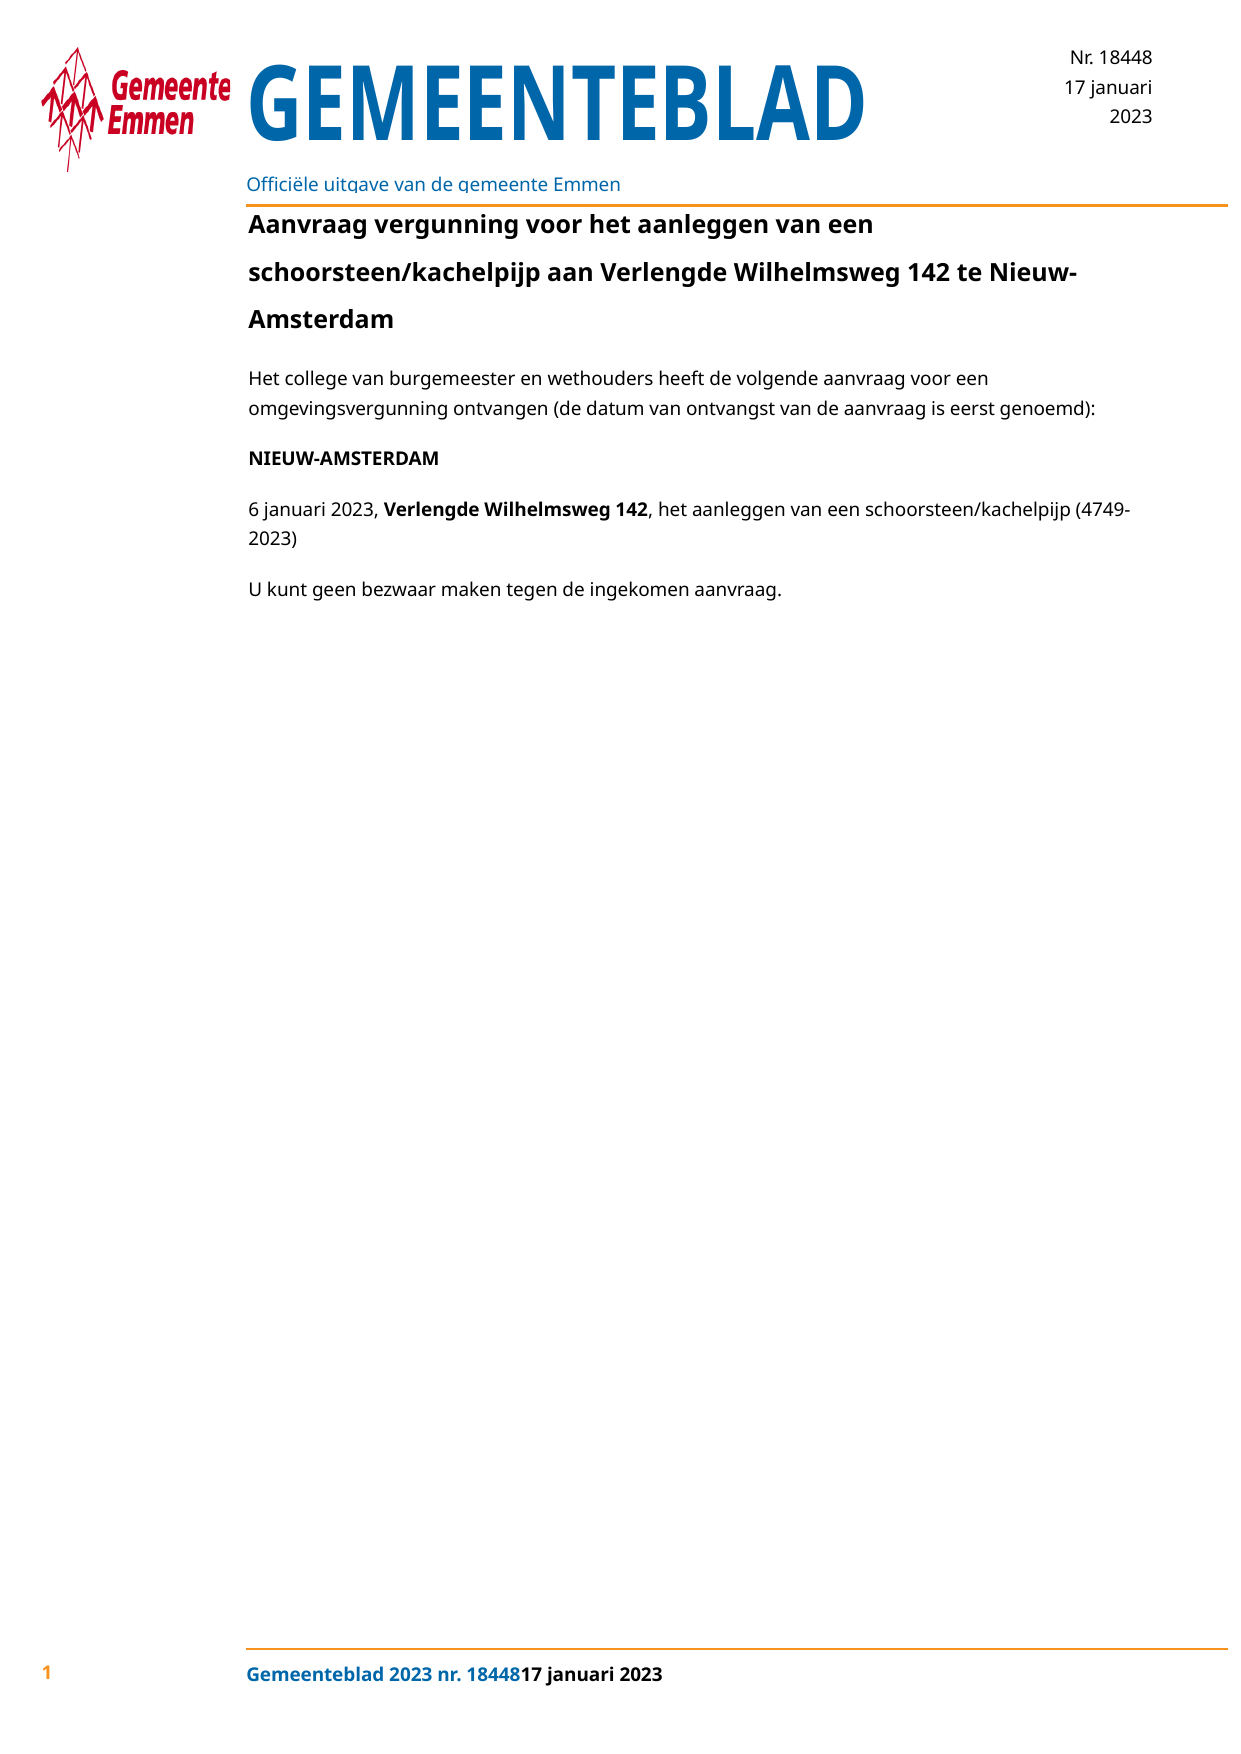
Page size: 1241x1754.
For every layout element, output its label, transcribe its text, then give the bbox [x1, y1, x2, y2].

text Aanvraag vergunning voor het aanleggen van een schoorsteen/kachelpijp aan Verlengde Wilhelmsweg 142 te Nieuw-Amsterdam [248, 207, 1152, 336]
text Het college van burgemeester en wethouders heeft de volgende aanvraag voor een omgevingsvergunning ontvangen (de datum van ontvangst van de aanvraag is eerst genoemd): [248, 366, 1152, 421]
picture [41, 47, 231, 172]
text 6 januari 2023, Verlengde Wilhelmsweg 142, het aanleggen van een schoorsteen/kachelpijp (4749-2023) [248, 496, 1152, 551]
text NIEUW-AMSTERDAM [248, 446, 1152, 471]
text U kunt geen bezwaar maken tegen de ingekomen aanvraag. [248, 576, 1152, 602]
